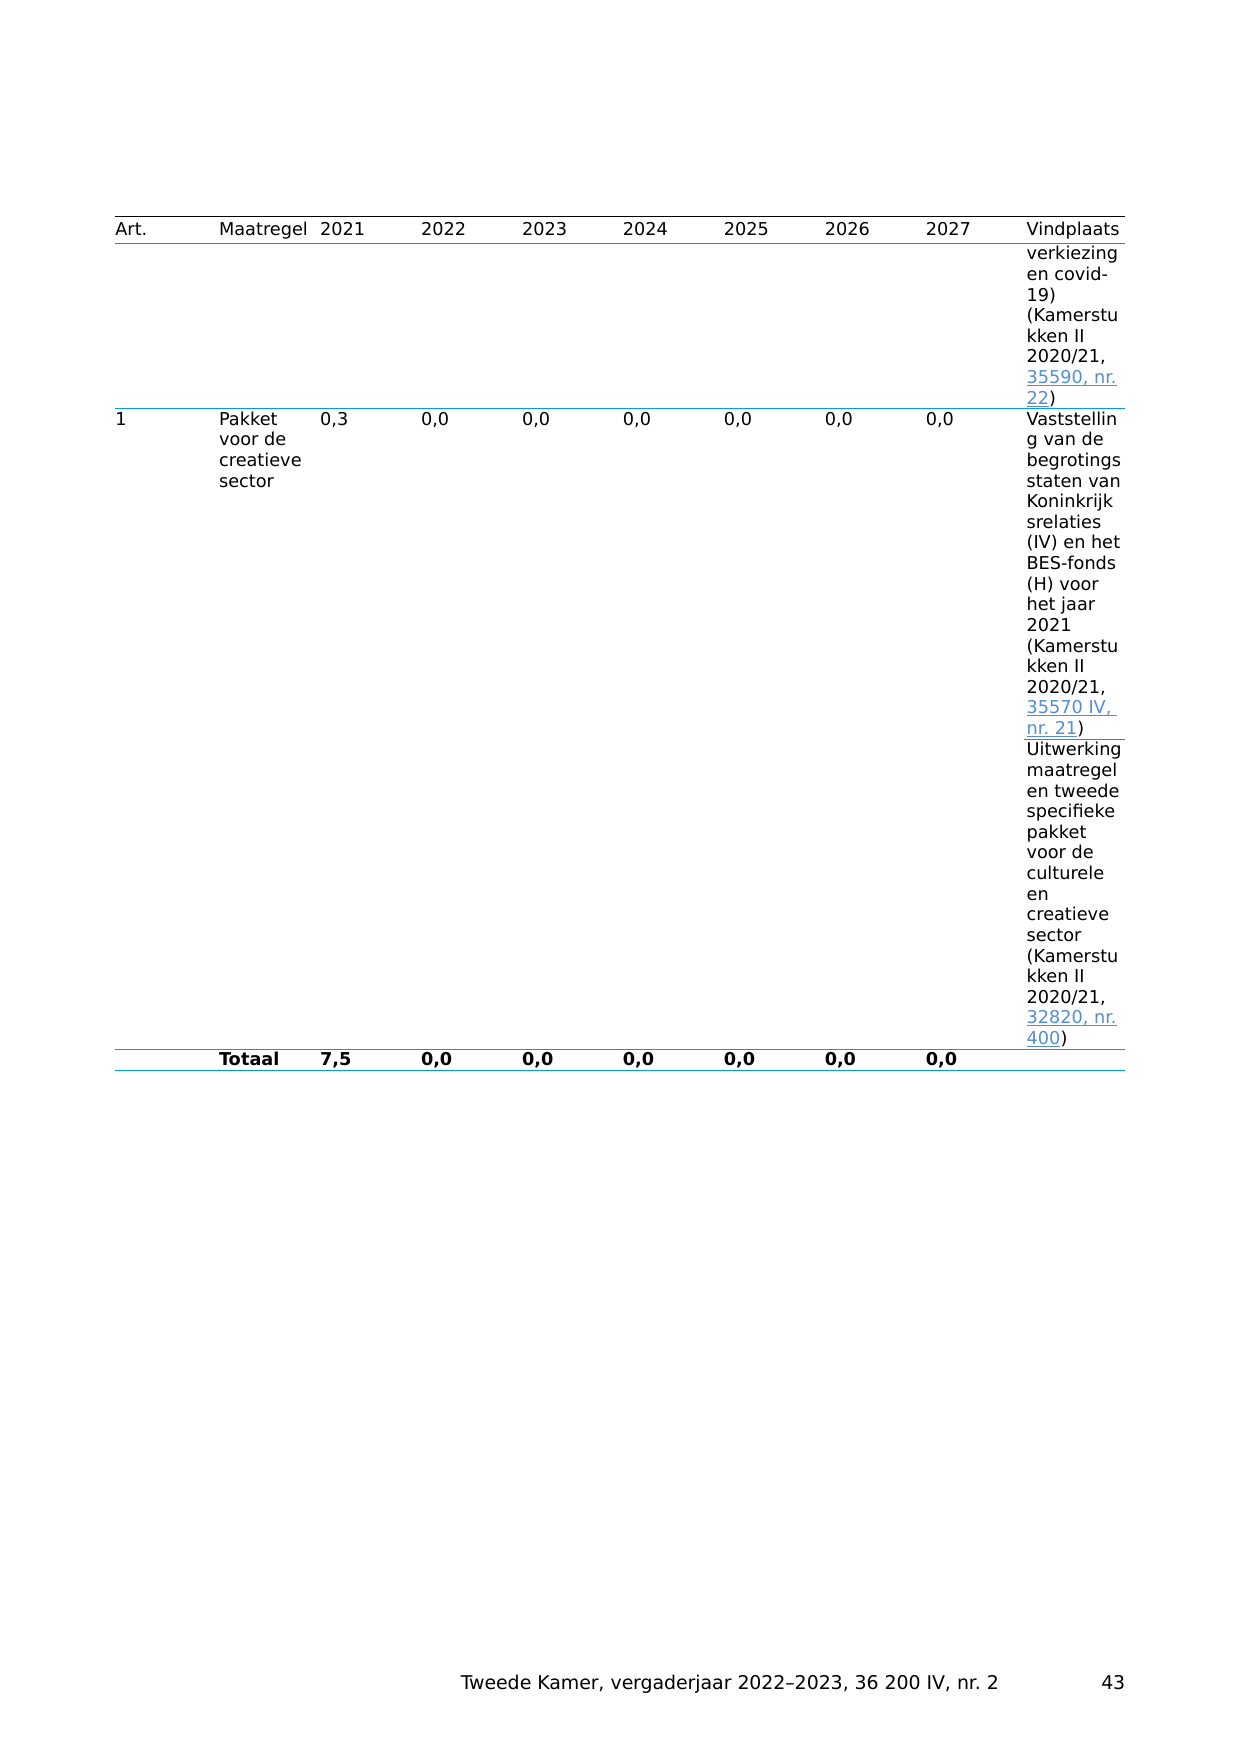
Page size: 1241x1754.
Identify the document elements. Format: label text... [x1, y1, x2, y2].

table_cell Vaststelling van de begrotingsstaten van Koninkrijksrelaties (IV) en het BES-fonds (H) voor het jaar 2021 (Kamerstukken II 2020/21, 35570 IV, nr. 21) [1024, 409, 1125, 739]
table_cell 0,0 [923, 1050, 1023, 1070]
table_cell verkiezingen covid-19) (Kamerstukken II 2020/21, 35590, nr. 22) [1024, 244, 1125, 408]
table_cell [923, 244, 1023, 408]
table_cell [620, 244, 721, 408]
table_cell 2023 [519, 217, 620, 243]
table_cell Totaal [216, 1050, 317, 1070]
table_cell 2025 [721, 217, 822, 243]
table_cell 2026 [822, 217, 923, 243]
table_cell 0,0 [418, 409, 519, 1049]
table_cell 0,0 [620, 409, 721, 1049]
table_cell 0,0 [822, 1050, 923, 1070]
table_cell [115, 1050, 216, 1070]
table_cell 7,5 [317, 1050, 418, 1070]
table_cell 2022 [418, 217, 519, 243]
table_cell [418, 244, 519, 408]
table_cell Maatregel [216, 217, 317, 243]
table_header Tabel 10 Begrote uitgaven aan coronamaatregelen op de begroting BES-fonds (bedragen x € 1 mln.) [115, 191, 1125, 216]
table_cell 0,3 [317, 409, 418, 1049]
table_cell [317, 244, 418, 408]
table_cell 1 [115, 409, 216, 1049]
table_cell Uitwerking maatregelen tweede specifieke pakket voor de culturele en creatieve sector (Kamerstukken II 2020/21, 32820, nr. 400) [1024, 740, 1125, 1049]
table_cell [216, 244, 317, 408]
table_cell 2024 [620, 217, 721, 243]
table_cell 0,0 [418, 1050, 519, 1070]
table_cell 2027 [923, 217, 1023, 243]
table_cell 0,0 [519, 409, 620, 1049]
table_cell 0,0 [721, 1050, 822, 1070]
table_cell 0,0 [519, 1050, 620, 1070]
table_cell [519, 244, 620, 408]
table_cell [115, 244, 216, 408]
table_cell Pakket voor de creatieve sector [216, 409, 317, 1049]
table_cell [721, 244, 822, 408]
table_cell 0,0 [822, 409, 923, 1049]
table_cell 0,0 [923, 409, 1023, 1049]
table_cell 0,0 [721, 409, 822, 1049]
table_cell [822, 244, 923, 408]
table_cell [1024, 1050, 1125, 1070]
table_cell 2021 [317, 217, 418, 243]
table_cell Art. [115, 217, 216, 243]
table_cell 0,0 [620, 1050, 721, 1070]
table_cell Vindplaats [1024, 217, 1125, 243]
